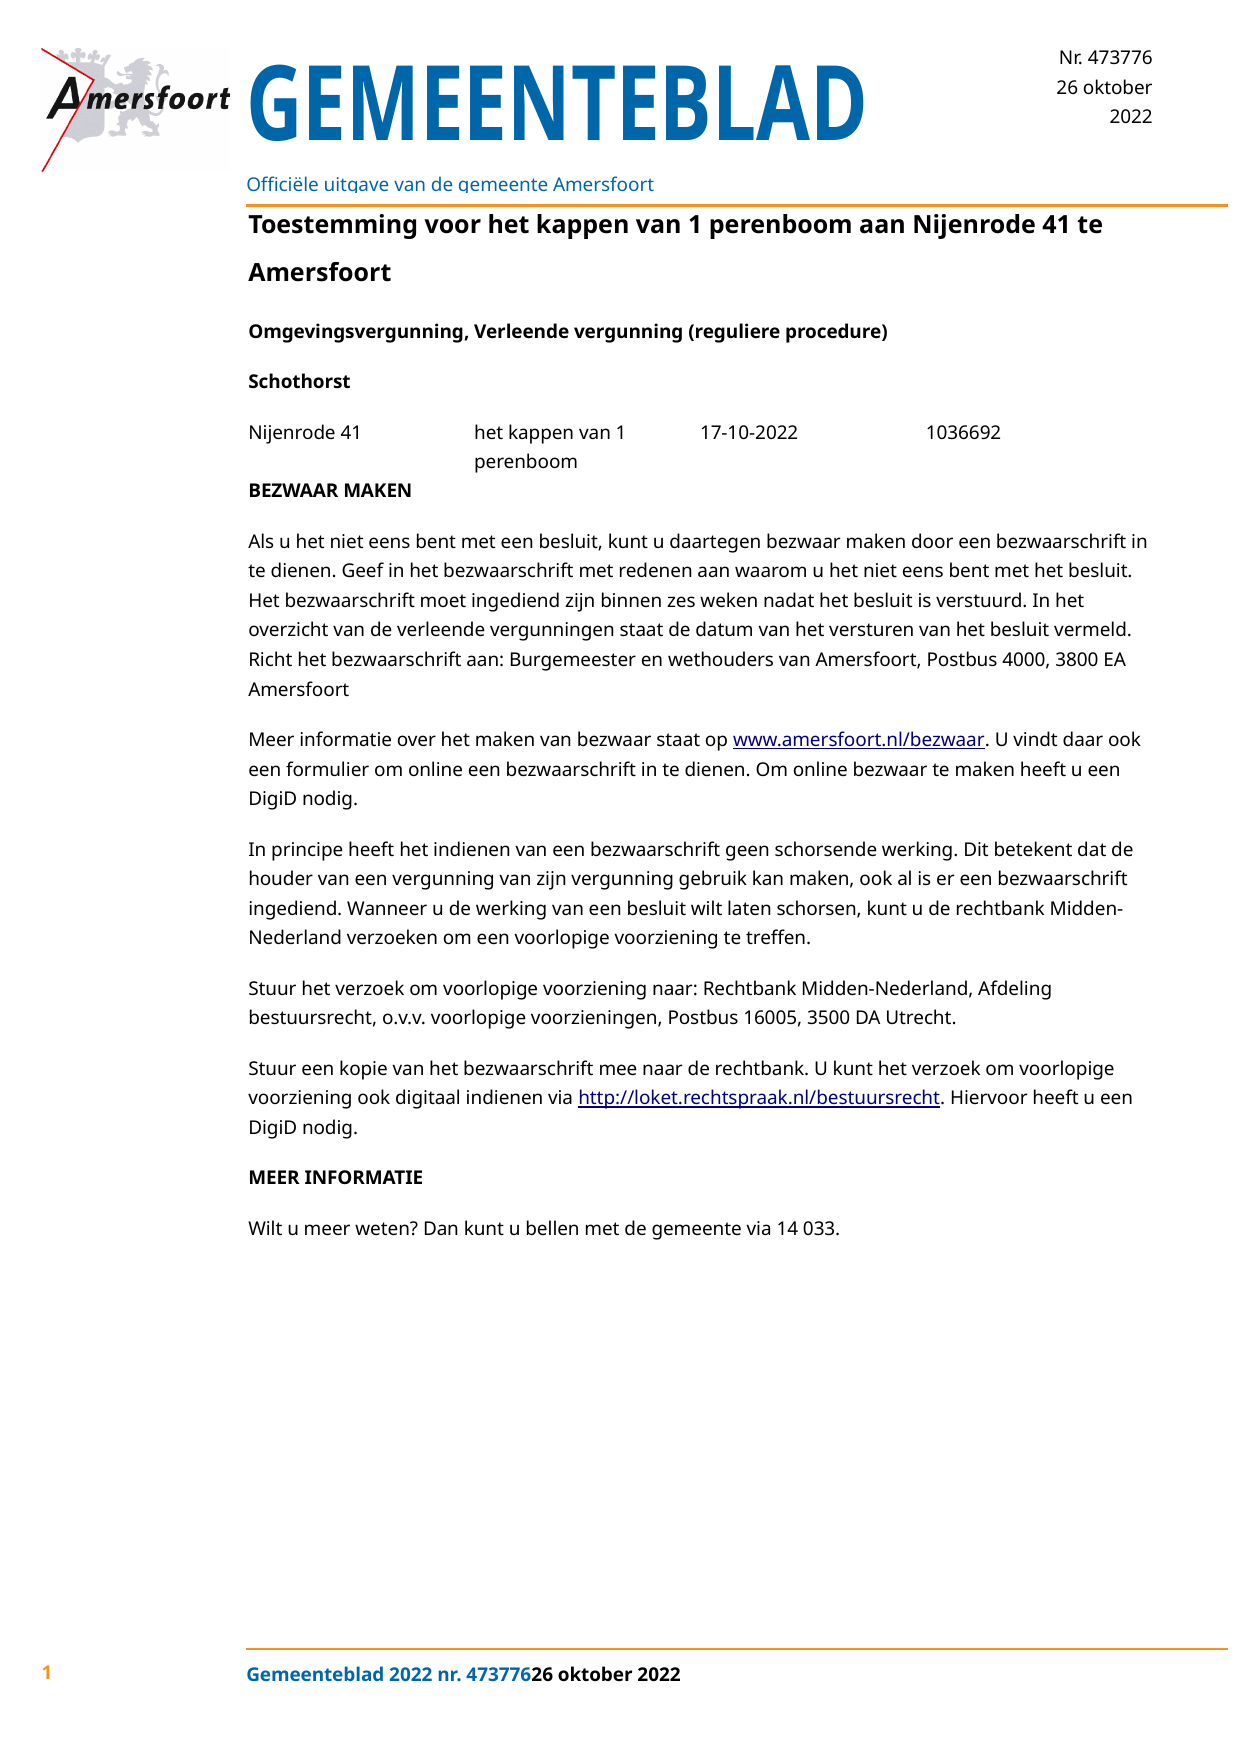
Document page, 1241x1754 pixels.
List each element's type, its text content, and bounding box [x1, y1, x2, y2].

picture [41, 47, 231, 172]
text Als u het niet eens bent met een besluit, kunt u daartegen bezwaar maken door een bezwaarschrift in te dienen. Geef in het bezwaarschrift met redenen aan waarom u het niet eens bent met het besluit. Het bezwaarschrift moet ingediend zijn binnen zes weken nadat het besluit is verstuurd. In het overzicht van de verleende vergunningen staat de datum van het versturen van het besluit vermeld. Richt het bezwaarschrift aan: Burgemeester en wethouders van Amersfoort, Postbus 4000, 3800 EA Amersfoort [248, 528, 1152, 701]
text Wilt u meer weten? Dan kunt u bellen met de gemeente via 14 033. [248, 1215, 1152, 1241]
text Omgevingsvergunning, Verleende vergunning (reguliere procedure) [248, 318, 1152, 344]
text Stuur een kopie van het bezwaarschrift mee naar de rechtbank. U kunt het verzoek om voorlopige voorziening ook digitaal indienen via http://loket.rechtspraak.nl/bestuursrecht. Hiervoor heeft u een DigiD nodig. [248, 1055, 1152, 1140]
text Stuur het verzoek om voorlopige voorziening naar: Rechtbank Midden-Nederland, Afdeling bestuursrecht, o.v.v. voorlopige voorzieningen, Postbus 16005, 3500 DA Utrecht. [248, 975, 1152, 1030]
text In principe heeft het indienen van een bezwaarschrift geen schorsende werking. Dit betekent dat de houder van een vergunning van zijn vergunning gebruik kan maken, ook al is er een bezwaarschrift ingediend. Wanneer u de werking van een besluit wilt laten schorsen, kunt u de rechtbank Midden-Nederland verzoeken om een voorlopige voorziening te treffen. [248, 836, 1152, 950]
table_header 17-10-2022 [700, 419, 926, 474]
table_header Nijenrode 41 [248, 419, 474, 474]
table_header 1036692 [926, 419, 1152, 474]
text MEER INFORMATIE [248, 1164, 1152, 1190]
text BEZWAAR MAKEN [248, 477, 1152, 503]
text Toestemming voor het kappen van 1 perenboom aan Nijenrode 41 te Amersfoort [248, 207, 1152, 288]
text Meer informatie over het maken van bezwaar staat op www.amersfoort.nl/bezwaar. U vindt daar ook een formulier om online een bezwaarschrift in te dienen. Om online bezwaar te maken heeft u een DigiD nodig. [248, 726, 1152, 811]
text Schothorst [248, 368, 1152, 394]
table_header het kappen van 1 perenboom [474, 419, 700, 474]
